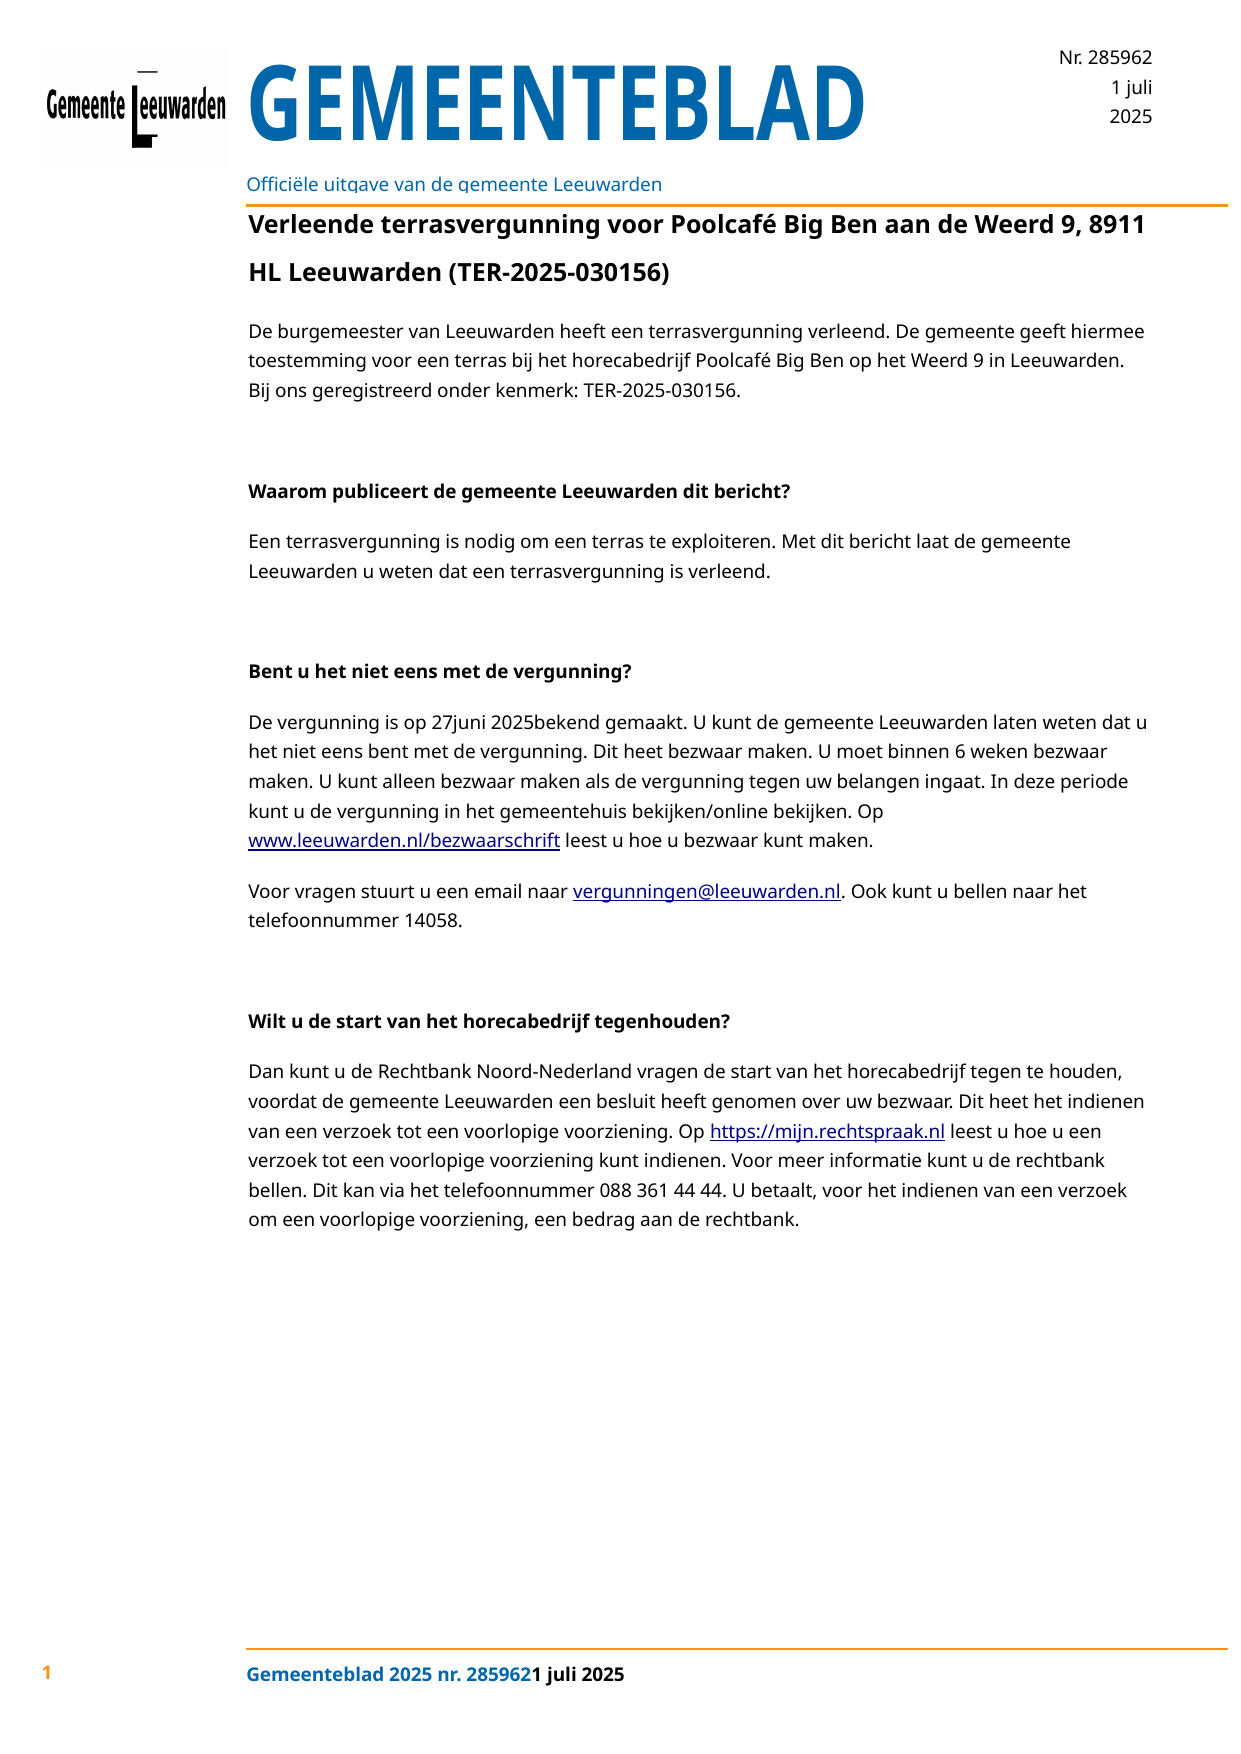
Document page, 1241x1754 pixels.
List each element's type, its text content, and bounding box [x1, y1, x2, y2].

text De burgemeester van Leeuwarden heeft een terrasvergunning verleend. De gemeente geeft hiermee toestemming voor een terras bij het horecabedrijf Poolcafé Big Ben op het Weerd 9 in Leeuwarden. Bij ons geregistreerd onder kenmerk: TER-2025-030156. [248, 318, 1152, 403]
text Verleende terrasvergunning voor Poolcafé Big Ben aan de Weerd 9, 8911 HL Leeuwarden (TER-2025-030156) [248, 207, 1152, 288]
text Waarom publiceert de gemeente Leeuwarden dit bericht? [248, 478, 1152, 504]
text De vergunning is op 27juni 2025bekend gemaakt. U kunt de gemeente Leeuwarden laten weten dat u het niet eens bent met de vergunning. Dit heet bezwaar maken. U moet binnen 6 weken bezwaar maken. U kunt alleen bezwaar maken als de vergunning tegen uw belangen ingaat. In deze periode kunt u de vergunning in het gemeentehuis bekijken/online bekijken. Op www.leeuwarden.nl/bezwaarschrift leest u hoe u bezwaar kunt maken. [248, 709, 1152, 853]
text Voor vragen stuurt u een email naar vergunningen@leeuwarden.nl. Ook kunt u bellen naar het telefoonnummer 14058. [248, 878, 1152, 933]
text Dan kunt u de Rechtbank Noord-Nederland vragen de start van het horecabedrijf tegen te houden, voordat de gemeente Leeuwarden een besluit heeft genomen over uw bezwaar. Dit heet het indienen van een verzoek tot een voorlopige voorziening. Op https://mijn.rechtspraak.nl leest u hoe u een verzoek tot een voorlopige voorziening kunt indienen. Voor meer informatie kunt u de rechtbank bellen. Dit kan via het telefoonnummer 088 361 44 44. U betaalt, voor het indienen van een verzoek om een voorlopige voorziening, een bedrag aan de rechtbank. [248, 1059, 1152, 1232]
text Wilt u de start van het horecabedrijf tegenhouden? [248, 1008, 1152, 1034]
picture [41, 47, 231, 172]
text Bent u het niet eens met de vergunning? [248, 659, 1152, 684]
text Een terrasvergunning is nodig om een terras te exploiteren. Met dit bericht laat de gemeente Leeuwarden u weten dat een terrasvergunning is verleend. [248, 528, 1152, 584]
